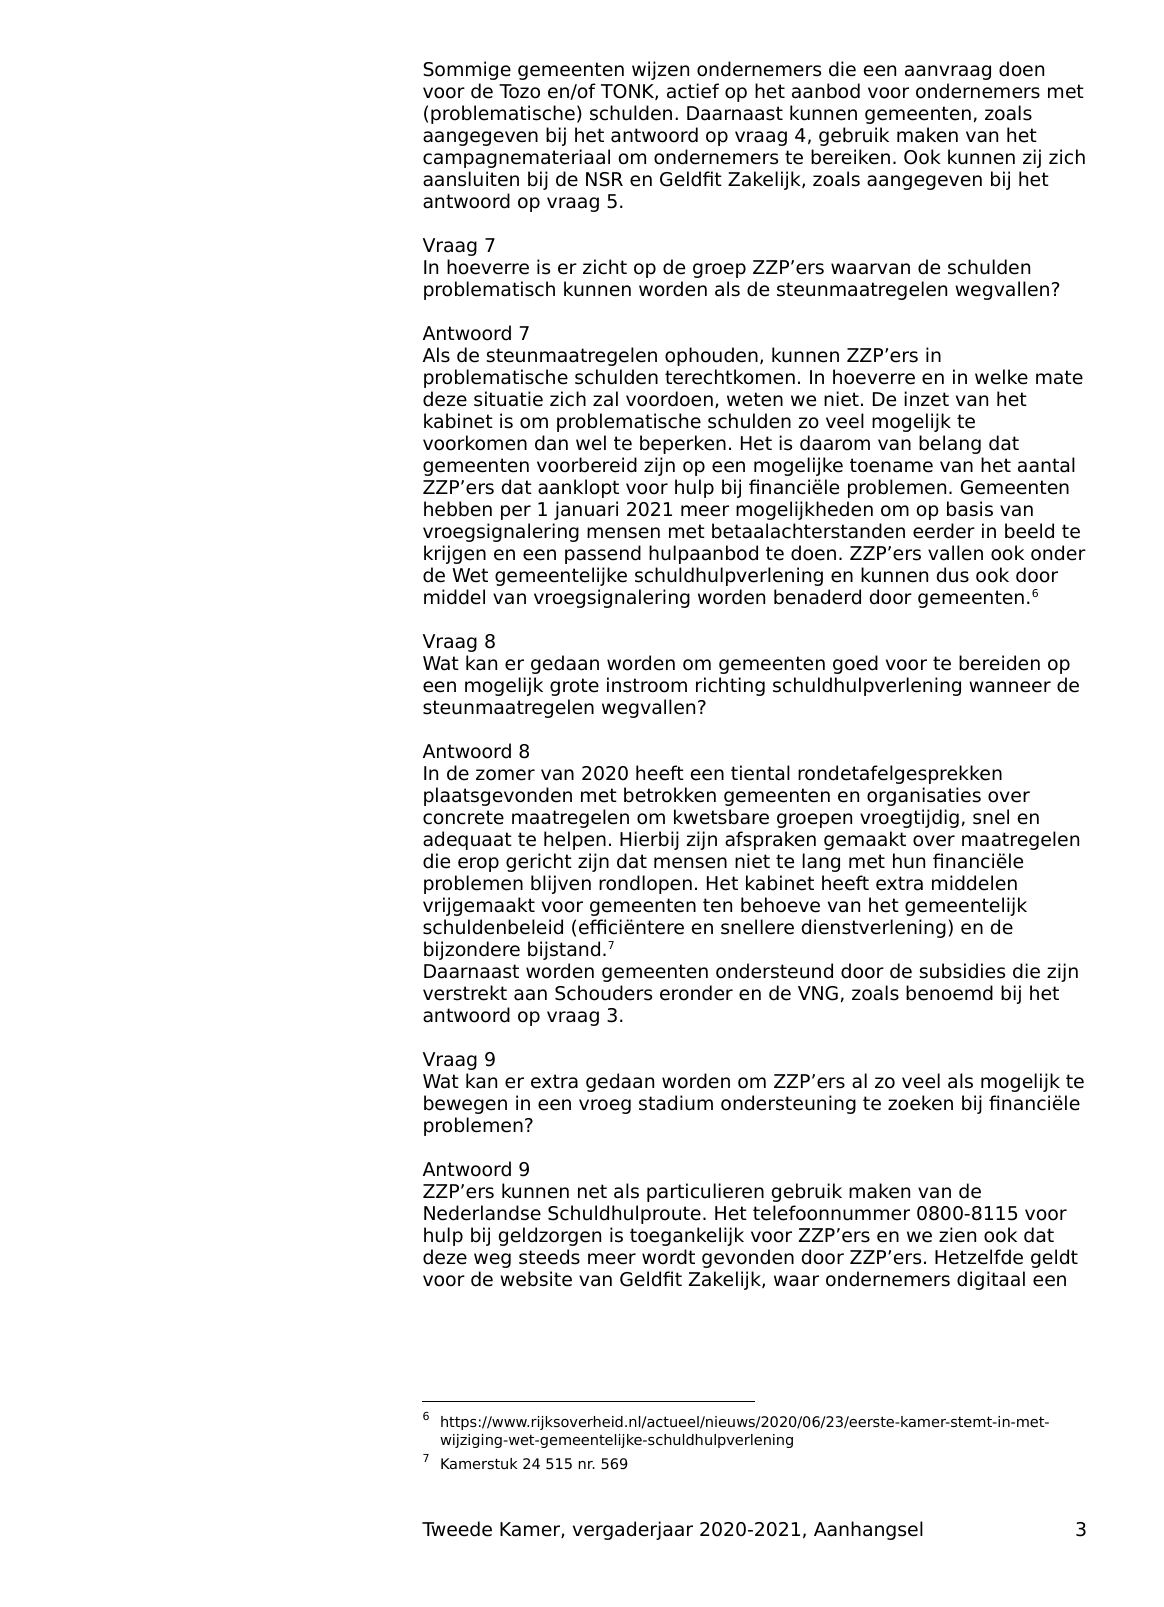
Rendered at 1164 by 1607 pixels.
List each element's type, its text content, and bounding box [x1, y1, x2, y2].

text Wat kan er gedaan worden om gemeenten goed voor te bereiden op een mogelijk grote instroom richting schuldhulpverlening wanneer de steunmaatregelen wegvallen? [422, 653, 1087, 719]
text Antwoord 7 [422, 323, 1087, 345]
text Sommige gemeenten wijzen ondernemers die een aanvraag doen voor de Tozo en/of TONK, actief op het aanbod voor ondernemers met (problematische) schulden. Daarnaast kunnen gemeenten, zoals aangegeven bij het antwoord op vraag 4, gebruik maken van het campagnemateriaal om ondernemers te bereiken. Ook kunnen zij zich aansluiten bij de NSR en Geldfit Zakelijk, zoals aangegeven bij het antwoord op vraag 5. [422, 59, 1087, 213]
text Daarnaast worden gemeenten ondersteund door de subsidies die zijn verstrekt aan Schouders eronder en de VNG, zoals benoemd bij het antwoord op vraag 3. [422, 961, 1087, 1027]
text https://www.rijksoverheid.nl/actueel/nieuws/2020/06/23/eerste-kamer-stemt-in-met-wijziging-wet-gemeentelijke-schuldhulpverlening [422, 1410, 1087, 1449]
text ZZP’ers kunnen net als particulieren gebruik maken van de Nederlandse Schuldhulproute. Het telefoonnummer 0800-8115 voor hulp bij geldzorgen is toegankelijk voor ZZP’ers en we zien ook dat deze weg steeds meer wordt gevonden door ZZP’ers. Hetzelfde geldt voor de website van Geldfit Zakelijk, waar ondernemers digitaal een [422, 1181, 1087, 1335]
text Vraag 7 [422, 235, 1087, 257]
text Vraag 9 [422, 1049, 1087, 1071]
text Kamerstuk 24 515 nr. 569 [422, 1452, 1087, 1474]
text Wat kan er extra gedaan worden om ZZP’ers al zo veel als mogelijk te bewegen in een vroeg stadium ondersteuning te zoeken bij financiële problemen? [422, 1071, 1087, 1137]
text In hoeverre is er zicht op de groep ZZP’ers waarvan de schulden problematisch kunnen worden als de steunmaatregelen wegvallen? [422, 257, 1087, 301]
text Antwoord 8 [422, 741, 1087, 763]
text Antwoord 9 [422, 1159, 1087, 1181]
text Vraag 8 [422, 631, 1087, 653]
text In de zomer van 2020 heeft een tiental rondetafelgesprekken plaatsgevonden met betrokken gemeenten en organisaties over concrete maatregelen om kwetsbare groepen vroegtijdig, snel en adequaat te helpen. Hierbij zijn afspraken gemaakt over maatregelen die erop gericht zijn dat mensen niet te lang met hun financiële problemen blijven rondlopen. Het kabinet heeft extra middelen vrijgemaakt voor gemeenten ten behoeve van het gemeentelijk schuldenbeleid (efficiëntere en snellere dienstverlening) en de bijzondere bijstand. [422, 763, 1087, 961]
text Als de steunmaatregelen ophouden, kunnen ZZP’ers in problematische schulden terechtkomen. In hoeverre en in welke mate deze situatie zich zal voordoen, weten we niet. De inzet van het kabinet is om problematische schulden zo veel mogelijk te voorkomen dan wel te beperken. Het is daarom van belang dat gemeenten voorbereid zijn op een mogelijke toename van het aantal ZZP’ers dat aanklopt voor hulp bij financiële problemen. Gemeenten hebben per 1 januari 2021 meer mogelijkheden om op basis van vroegsignalering mensen met betaalachterstanden eerder in beeld te krijgen en een passend hulpaanbod te doen. ZZP’ers vallen ook onder de Wet gemeentelijke schuldhulpverlening en kunnen dus ook door middel van vroegsignalering worden benaderd door gemeenten. [422, 345, 1087, 609]
